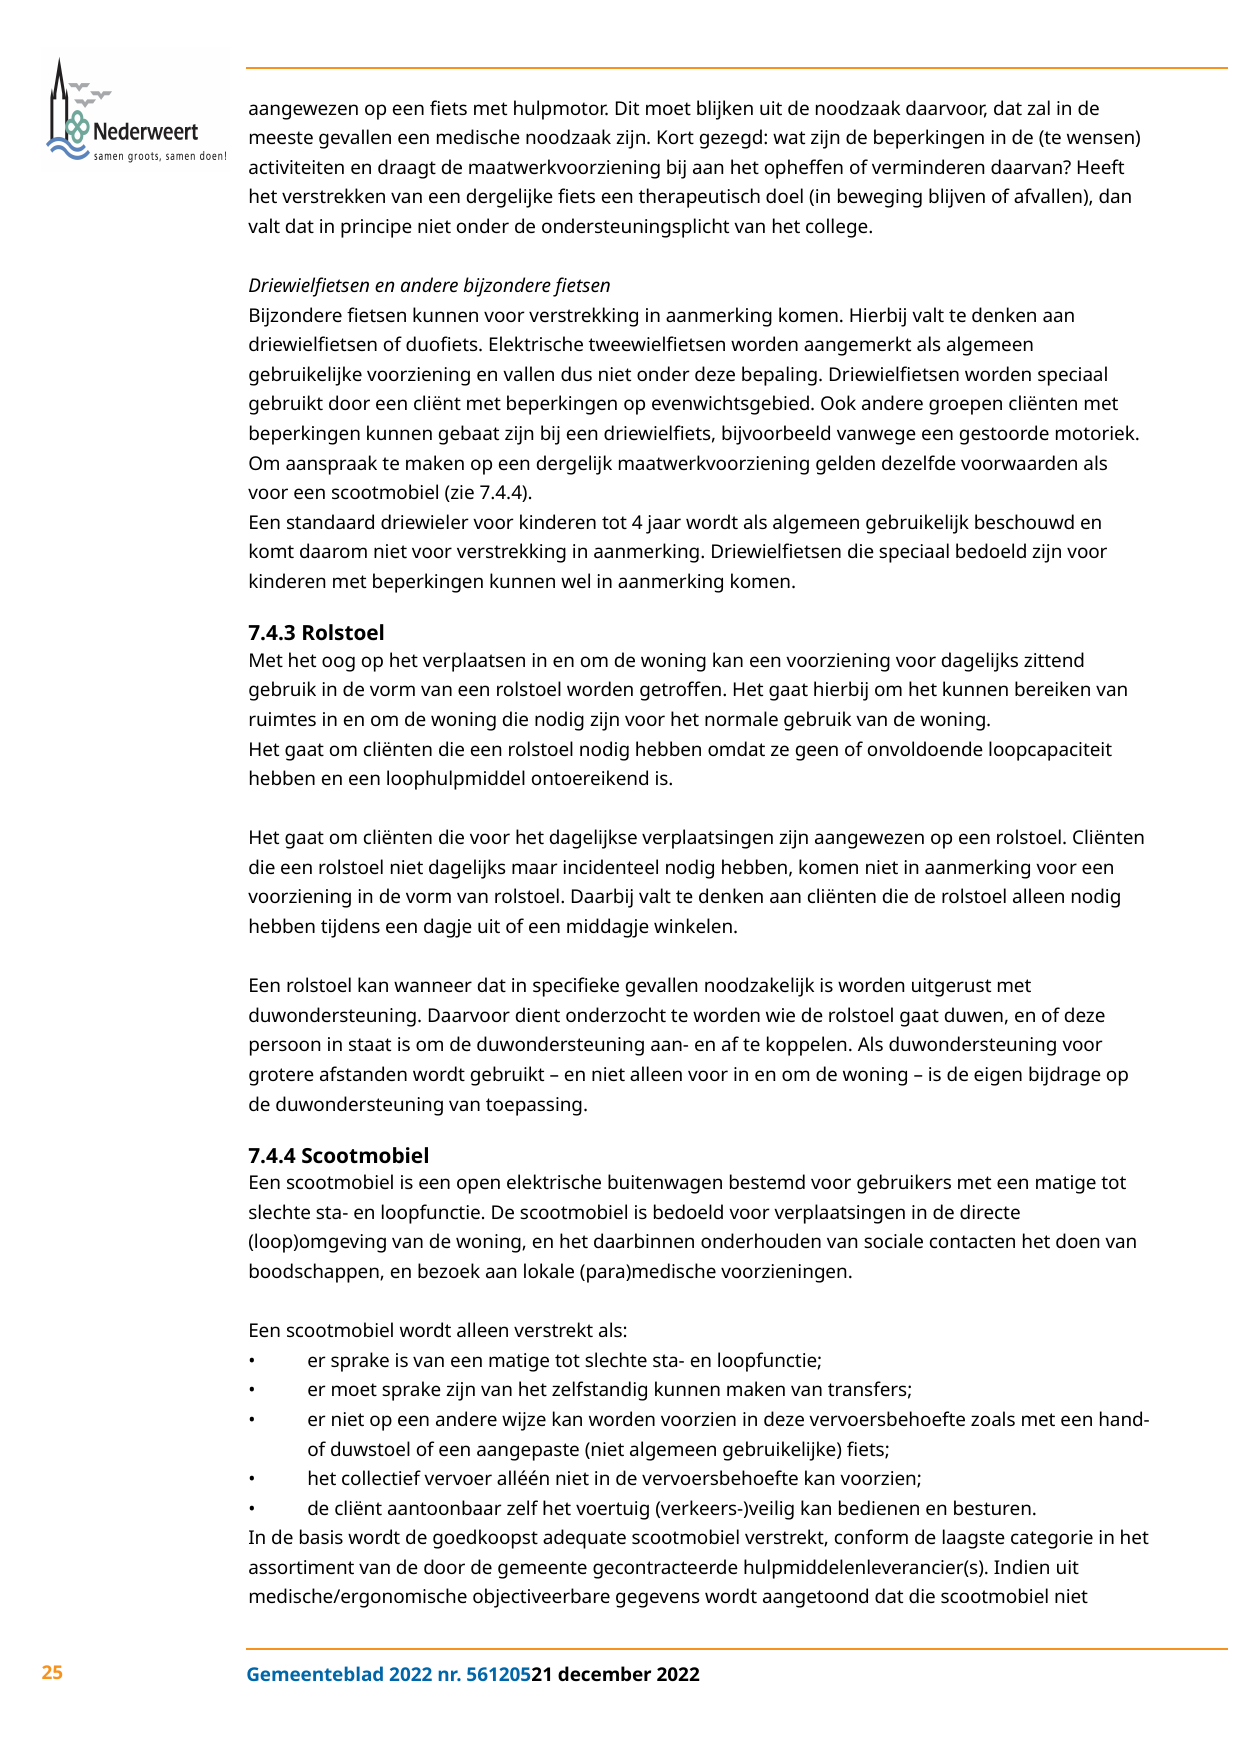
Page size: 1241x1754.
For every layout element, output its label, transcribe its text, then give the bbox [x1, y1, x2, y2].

text Bijzondere fietsen kunnen voor verstrekking in aanmerking komen. Hierbij valt te denken aan driewielfietsen of duofiets. Elektrische tweewielfietsen worden aangemerkt als algemeen gebruikelijke voorziening en vallen dus niet onder deze bepaling. Driewielfietsen worden speciaal gebruikt door een cliënt met beperkingen op evenwichtsgebied. Ook andere groepen cliënten met beperkingen kunnen gebaat zijn bij een driewielfiets, bijvoorbeeld vanwege een gestoorde motoriek. [248, 302, 1152, 446]
list het collectief vervoer alléén niet in de vervoersbehoefte kan voorzien; [248, 1465, 1152, 1491]
text 7.4.3 Rolstoel [248, 618, 1152, 647]
list de cliënt aantoonbaar zelf het voertuig (verkeers-)veilig kan bedienen en besturen. [248, 1495, 1152, 1521]
text 7.4.4 Scootmobiel [248, 1141, 1152, 1169]
text Het gaat om cliënten die voor het dagelijkse verplaatsingen zijn aangewezen op een rolstoel. Cliënten die een rolstoel niet dagelijks maar incidenteel nodig hebben, komen niet in aanmerking voor een voorziening in de vorm van rolstoel. Daarbij valt te denken aan cliënten die de rolstoel alleen nodig hebben tijdens een dagje uit of een middagje winkelen. [248, 824, 1152, 939]
text Een scootmobiel is een open elektrische buitenwagen bestemd voor gebruikers met een matige tot slechte sta- en loopfunctie. De scootmobiel is bedoeld voor verplaatsingen in de directe (loop)omgeving van de woning, en het daarbinnen onderhouden van sociale contacten het doen van boodschappen, en bezoek aan lokale (para)medische voorzieningen. [248, 1169, 1152, 1284]
text Een rolstoel kan wanneer dat in specifieke gevallen noodzakelijk is worden uitgerust met duwondersteuning. Daarvoor dient onderzocht te worden wie de rolstoel gaat duwen, en of deze persoon in staat is om de duwondersteuning aan- en af te koppelen. Als duwondersteuning voor grotere afstanden wordt gebruikt – en niet alleen voor in en om de woning – is de eigen bijdrage op de duwondersteuning van toepassing. [248, 972, 1152, 1116]
list er niet op een andere wijze kan worden voorzien in deze vervoersbehoefte zoals met een hand- of duwstoel of een aangepaste (niet algemeen gebruikelijke) fiets; [248, 1406, 1152, 1462]
text Een standaard driewieler voor kinderen tot 4 jaar wordt als algemeen gebruikelijk beschouwd en komt daarom niet voor verstrekking in aanmerking. Driewielfietsen die speciaal bedoeld zijn voor kinderen met beperkingen kunnen wel in aanmerking komen. [248, 509, 1152, 594]
text In de basis wordt de goedkoopst adequate scootmobiel verstrekt, conform de laagste categorie in het assortiment van de door de gemeente gecontracteerde hulpmiddelenleverancier(s). Indien uit medische/ergonomische objectiveerbare gegevens wordt aangetoond dat die scootmobiel niet [248, 1524, 1152, 1609]
picture [41, 47, 231, 172]
text Om aanspraak te maken op een dergelijk maatwerkvoorziening gelden dezelfde voorwaarden als voor een scootmobiel (zie 7.4.4). [248, 450, 1152, 505]
text Het gaat om cliënten die een rolstoel nodig hebben omdat ze geen of onvoldoende loopcapaciteit hebben en een loophulpmiddel ontoereikend is. [248, 736, 1152, 791]
list er moet sprake zijn van het zelfstandig kunnen maken van transfers; [248, 1377, 1152, 1402]
text Driewielfietsen en andere bijzondere fietsen [248, 272, 1152, 298]
text Met het oog op het verplaatsen in en om de woning kan een voorziening voor dagelijks zittend gebruik in de vorm van een rolstoel worden getroffen. Het gaat hierbij om het kunnen bereiken van ruimtes in en om de woning die nodig zijn voor het normale gebruik van de woning. [248, 647, 1152, 732]
list er sprake is van een matige tot slechte sta- en loopfunctie; [248, 1347, 1152, 1373]
text Een scootmobiel wordt alleen verstrekt als: [248, 1317, 1152, 1343]
text aangewezen op een fiets met hulpmotor. Dit moet blijken uit de noodzaak daarvoor, dat zal in de meeste gevallen een medische noodzaak zijn. Kort gezegd: wat zijn de beperkingen in de (te wensen) activiteiten en draagt de maatwerkvoorziening bij aan het opheffen of verminderen daarvan? Heeft het verstrekken van een dergelijke fiets een therapeutisch doel (in beweging blijven of afvallen), dan valt dat in principe niet onder de ondersteuningsplicht van het college. [248, 95, 1152, 239]
